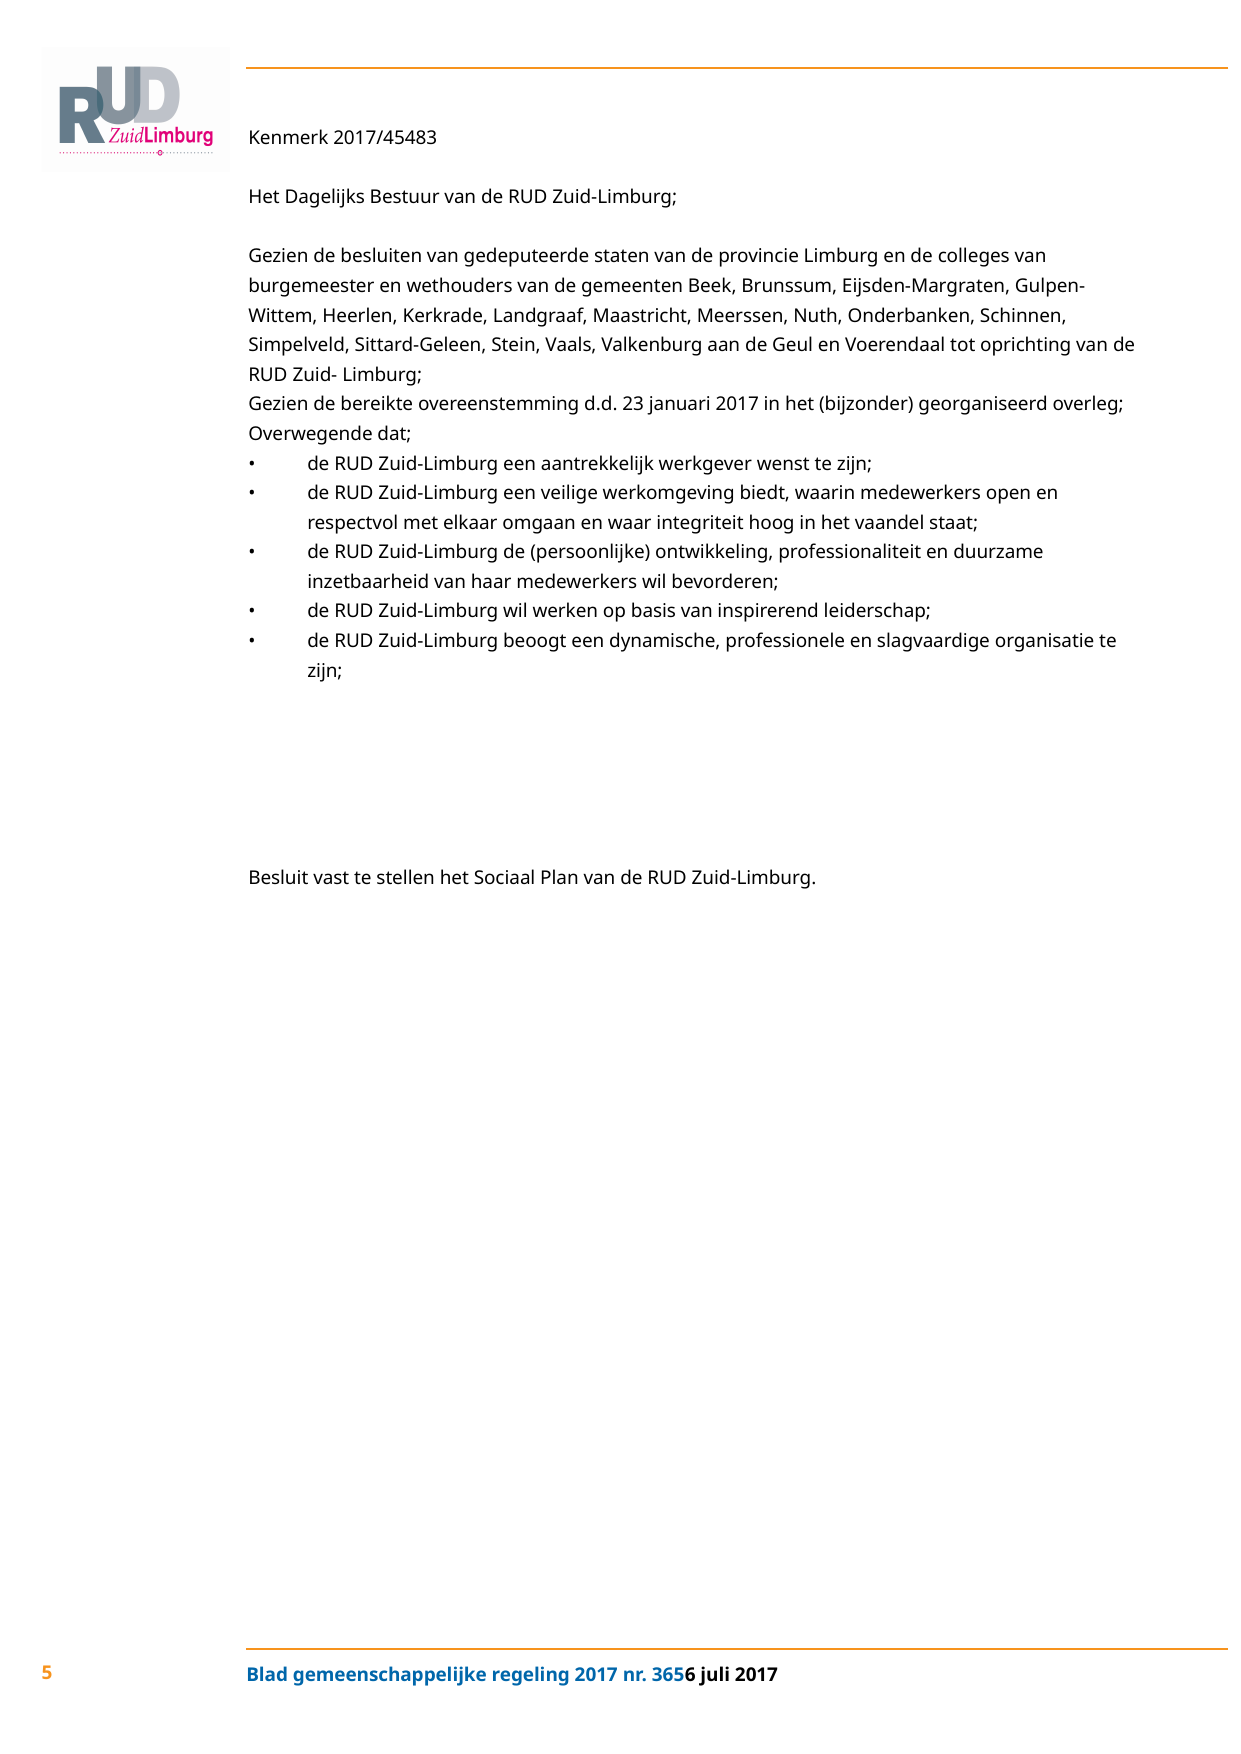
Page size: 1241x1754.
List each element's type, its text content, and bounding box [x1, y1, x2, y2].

text Besluit vast te stellen het Sociaal Plan van de RUD Zuid-Limburg. [248, 864, 1152, 890]
text Gezien de besluiten van gedeputeerde staten van de provincie Limburg en de colleges van burgemeester en wethouders van de gemeenten Beek, Brunssum, Eijsden-Margraten, Gulpen-Wittem, Heerlen, Kerkrade, Landgraaf, Maastricht, Meerssen, Nuth, Onderbanken, Schinnen, Simpelveld, Sittard-Geleen, Stein, Vaals, Valkenburg aan de Geul en Voerendaal tot oprichting van de RUD Zuid- Limburg; [248, 243, 1152, 387]
picture [41, 47, 231, 172]
text Gezien de bereikte overeenstemming d.d. 23 januari 2017 in het (bijzonder) georganiseerd overleg; [248, 391, 1152, 416]
list de RUD Zuid-Limburg een aantrekkelijk werkgever wenst te zijn; [248, 450, 1152, 476]
text Overwegende dat; [248, 420, 1152, 446]
list de RUD Zuid-Limburg een veilige werkomgeving biedt, waarin medewerkers open en respectvol met elkaar omgaan en waar integriteit hoog in het vaandel staat; [248, 479, 1152, 535]
text Het Dagelijks Bestuur van de RUD Zuid-Limburg; [248, 183, 1152, 209]
text Kenmerk 2017/45483 [248, 124, 1152, 150]
list de RUD Zuid-Limburg wil werken op basis van inspirerend leiderschap; [248, 598, 1152, 623]
list de RUD Zuid-Limburg beoogt een dynamische, professionele en slagvaardige organisatie te zijn; [248, 627, 1152, 683]
list de RUD Zuid-Limburg de (persoonlijke) ontwikkeling, professionaliteit en duurzame inzetbaarheid van haar medewerkers wil bevorderen; [248, 538, 1152, 594]
